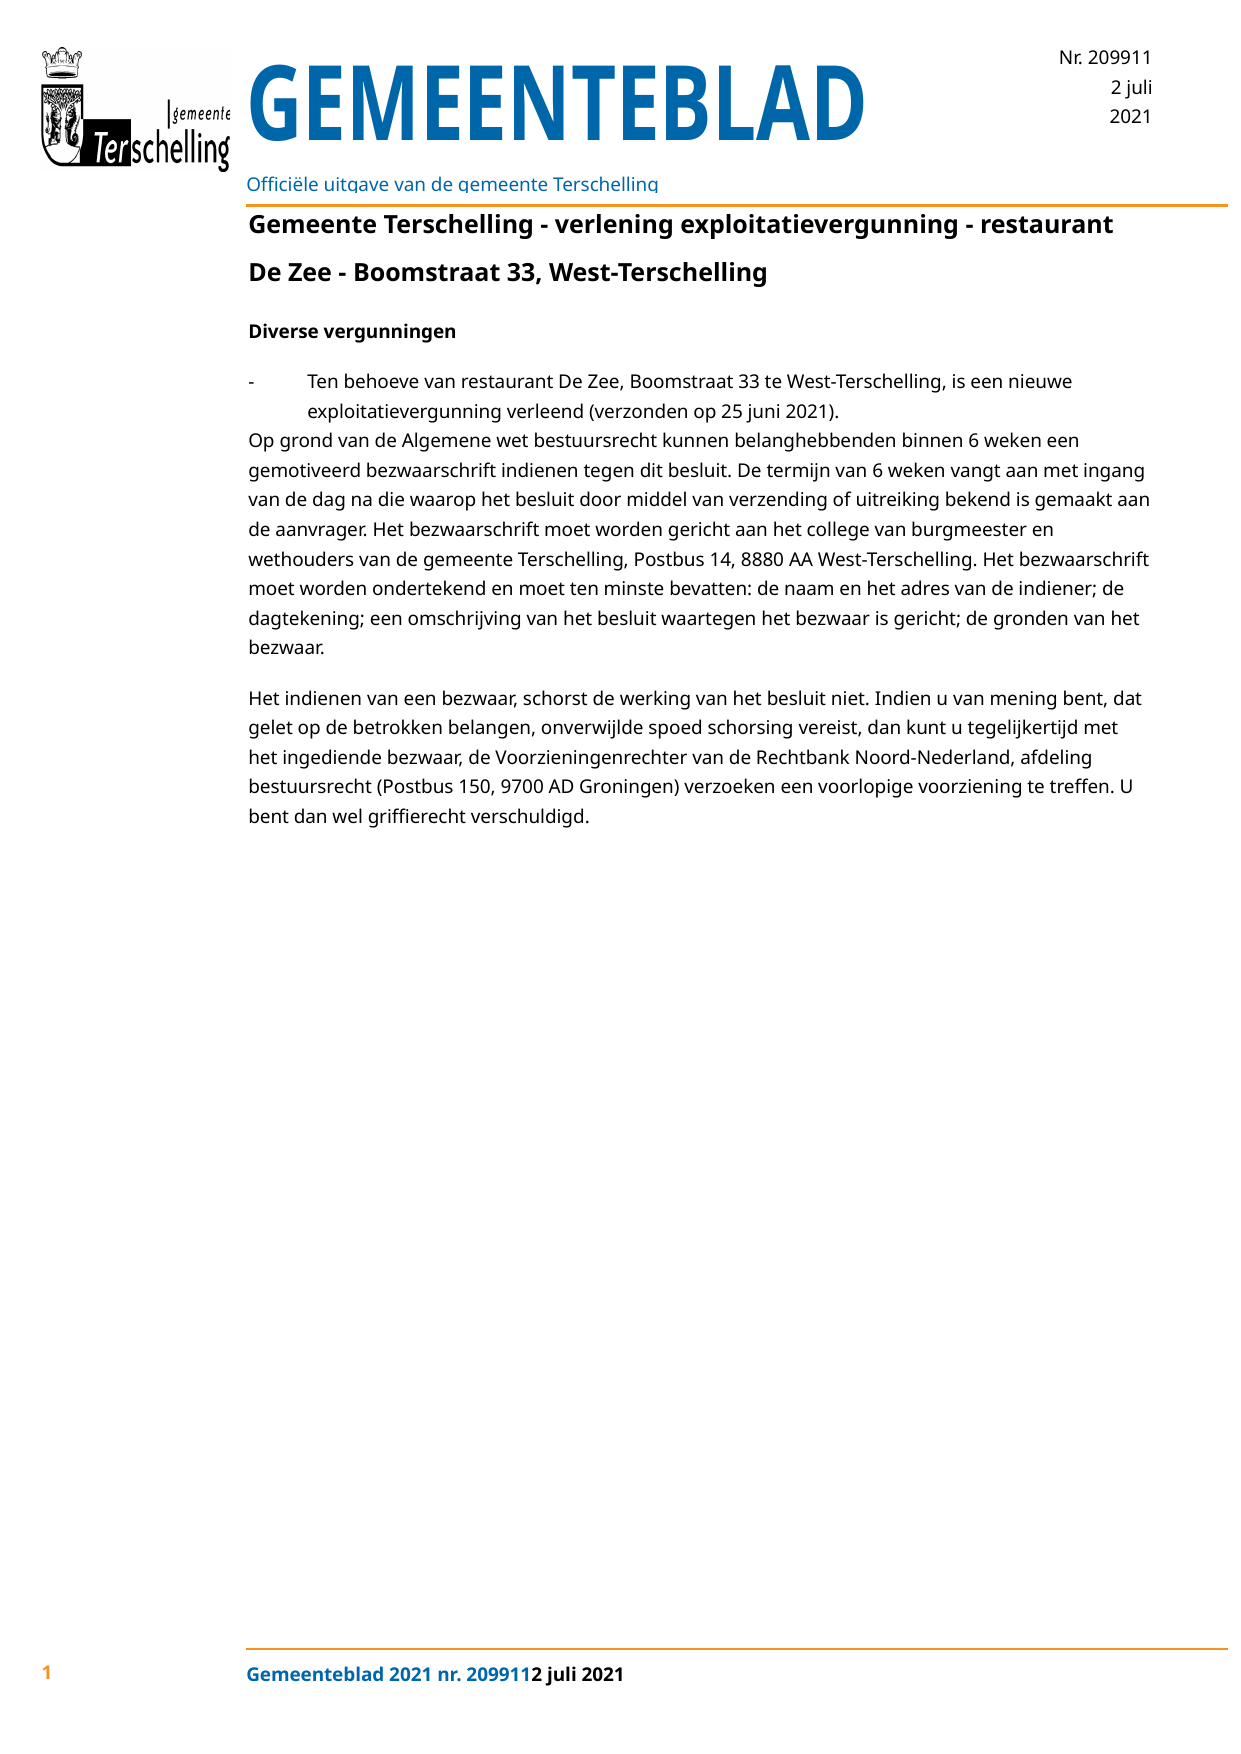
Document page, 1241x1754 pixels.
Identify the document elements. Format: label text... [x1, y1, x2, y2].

picture [41, 47, 231, 172]
text Het indienen van een bezwaar, schorst de werking van het besluit niet. Indien u van mening bent, dat gelet op de betrokken belangen, onverwijlde spoed schorsing vereist, dan kunt u tegelijkertijd met het ingediende bezwaar, de Voorzieningenrechter van de Rechtbank Noord-Nederland, afdeling bestuursrecht (Postbus 150, 9700 AD Groningen) verzoeken een voorlopige voorziening te treffen. U bent dan wel griffierecht verschuldigd. [248, 685, 1152, 829]
list Ten behoeve van restaurant De Zee, Boomstraat 33 te West-Terschelling, is een nieuwe exploitatievergunning verleend (verzonden op 25 juni 2021). [248, 368, 1152, 424]
text Op grond van de Algemene wet bestuursrecht kunnen belanghebbenden binnen 6 weken een gemotiveerd bezwaarschrift indienen tegen dit besluit. De termijn van 6 weken vangt aan met ingang van de dag na die waarop het besluit door middel van verzending of uitreiking bekend is gemaakt aan de aanvrager. Het bezwaarschrift moet worden gericht aan het college van burgmeester en wethouders van de gemeente Terschelling, Postbus 14, 8880 AA West-Terschelling. Het bezwaarschrift moet worden ondertekend en moet ten minste bevatten: de naam en het adres van de indiener; de dagtekening; een omschrijving van het besluit waartegen het bezwaar is gericht; de gronden van het bezwaar. [248, 427, 1152, 660]
text Gemeente Terschelling - verlening exploitatievergunning - restaurant De Zee - Boomstraat 33, West-Terschelling [248, 207, 1152, 288]
text Diverse vergunningen [248, 318, 1152, 344]
